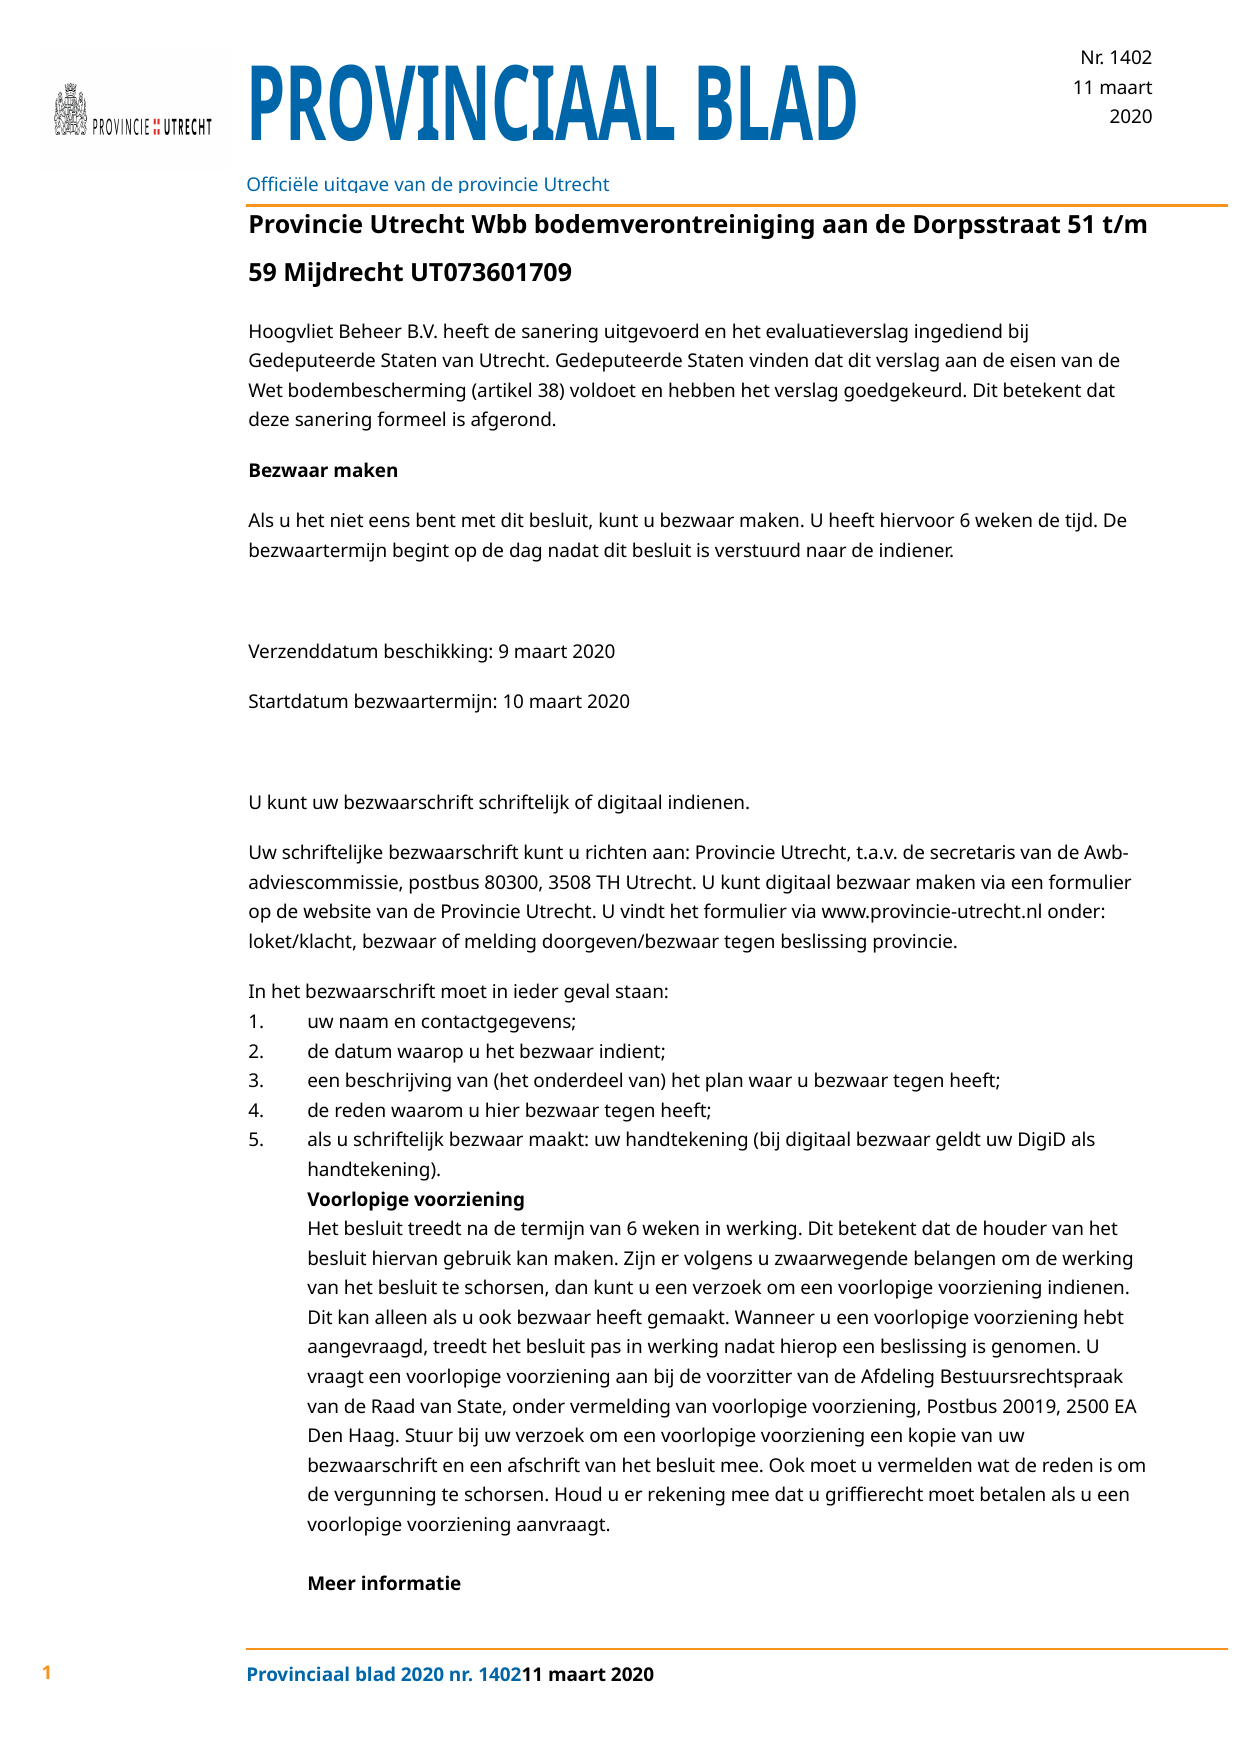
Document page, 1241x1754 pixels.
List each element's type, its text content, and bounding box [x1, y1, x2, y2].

list de datum waarop u het bezwaar indient; [248, 1038, 1152, 1064]
list Meer informatie [248, 1570, 1152, 1596]
picture [41, 47, 231, 172]
list de reden waarom u hier bezwaar tegen heeft; [248, 1097, 1152, 1123]
text Hoogvliet Beheer B.V. heeft de sanering uitgevoerd en het evaluatieverslag ingediend bij Gedeputeerde Staten van Utrecht. Gedeputeerde Staten vinden dat dit verslag aan de eisen van de Wet bodembescherming (artikel 38) voldoet en hebben het verslag goedgekeurd. Dit betekent dat deze sanering formeel is afgerond. [248, 318, 1152, 432]
text Bezwaar maken [248, 457, 1152, 483]
list als u schriftelijk bezwaar maakt: uw handtekening (bij digitaal bezwaar geldt uw DigiD als handtekening). [248, 1127, 1152, 1182]
list uw naam en contactgegevens; [248, 1008, 1152, 1034]
text Startdatum bezwaartermijn: 10 maart 2020 [248, 688, 1152, 714]
text Verzenddatum beschikking: 9 maart 2020 [248, 638, 1152, 664]
list Voorlopige voorziening [248, 1186, 1152, 1212]
list Het besluit treedt na de termijn van 6 weken in werking. Dit betekent dat de houder van het besluit hiervan gebruik kan maken. Zijn er volgens u zwaarwegende belangen om de werking van het besluit te schorsen, dan kunt u een verzoek om een voorlopige voorziening indienen. Dit kan alleen als u ook bezwaar heeft gemaakt. Wanneer u een voorlopige voorziening hebt aangevraagd, treedt het besluit pas in werking nadat hierop een beslissing is genomen. U vraagt een voorlopige voorziening aan bij de voorzitter van de Afdeling Bestuursrechtspraak van de Raad van State, onder vermelding van voorlopige voorziening, Postbus 20019, 2500 EA Den Haag. Stuur bij uw verzoek om een voorlopige voorziening een kopie van uw bezwaarschrift en een afschrift van het besluit mee. Ook moet u vermelden wat de reden is om de vergunning te schorsen. Houd u er rekening mee dat u griffierecht moet betalen als u een voorlopige voorziening aanvraagt. [248, 1215, 1152, 1537]
text U kunt uw bezwaarschrift schriftelijk of digitaal indienen. [248, 789, 1152, 815]
text Uw schriftelijke bezwaarschrift kunt u richten aan: Provincie Utrecht, t.a.v. de secretaris van de Awb-adviescommissie, postbus 80300, 3508 TH Utrecht. U kunt digitaal bezwaar maken via een formulier op de website van de Provincie Utrecht. U vindt het formulier via www.provincie-utrecht.nl onder: loket/klacht, bezwaar of melding doorgeven/bezwaar tegen beslissing provincie. [248, 839, 1152, 954]
list een beschrijving van (het onderdeel van) het plan waar u bezwaar tegen heeft; [248, 1067, 1152, 1093]
text Als u het niet eens bent met dit besluit, kunt u bezwaar maken. U heeft hiervoor 6 weken de tijd. De bezwaartermijn begint op de dag nadat dit besluit is verstuurd naar de indiener. [248, 507, 1152, 563]
text Provincie Utrecht Wbb bodemverontreiniging aan de Dorpsstraat 51 t/m 59 Mijdrecht UT073601709 [248, 207, 1152, 288]
text In het bezwaarschrift moet in ieder geval staan: [248, 979, 1152, 1004]
